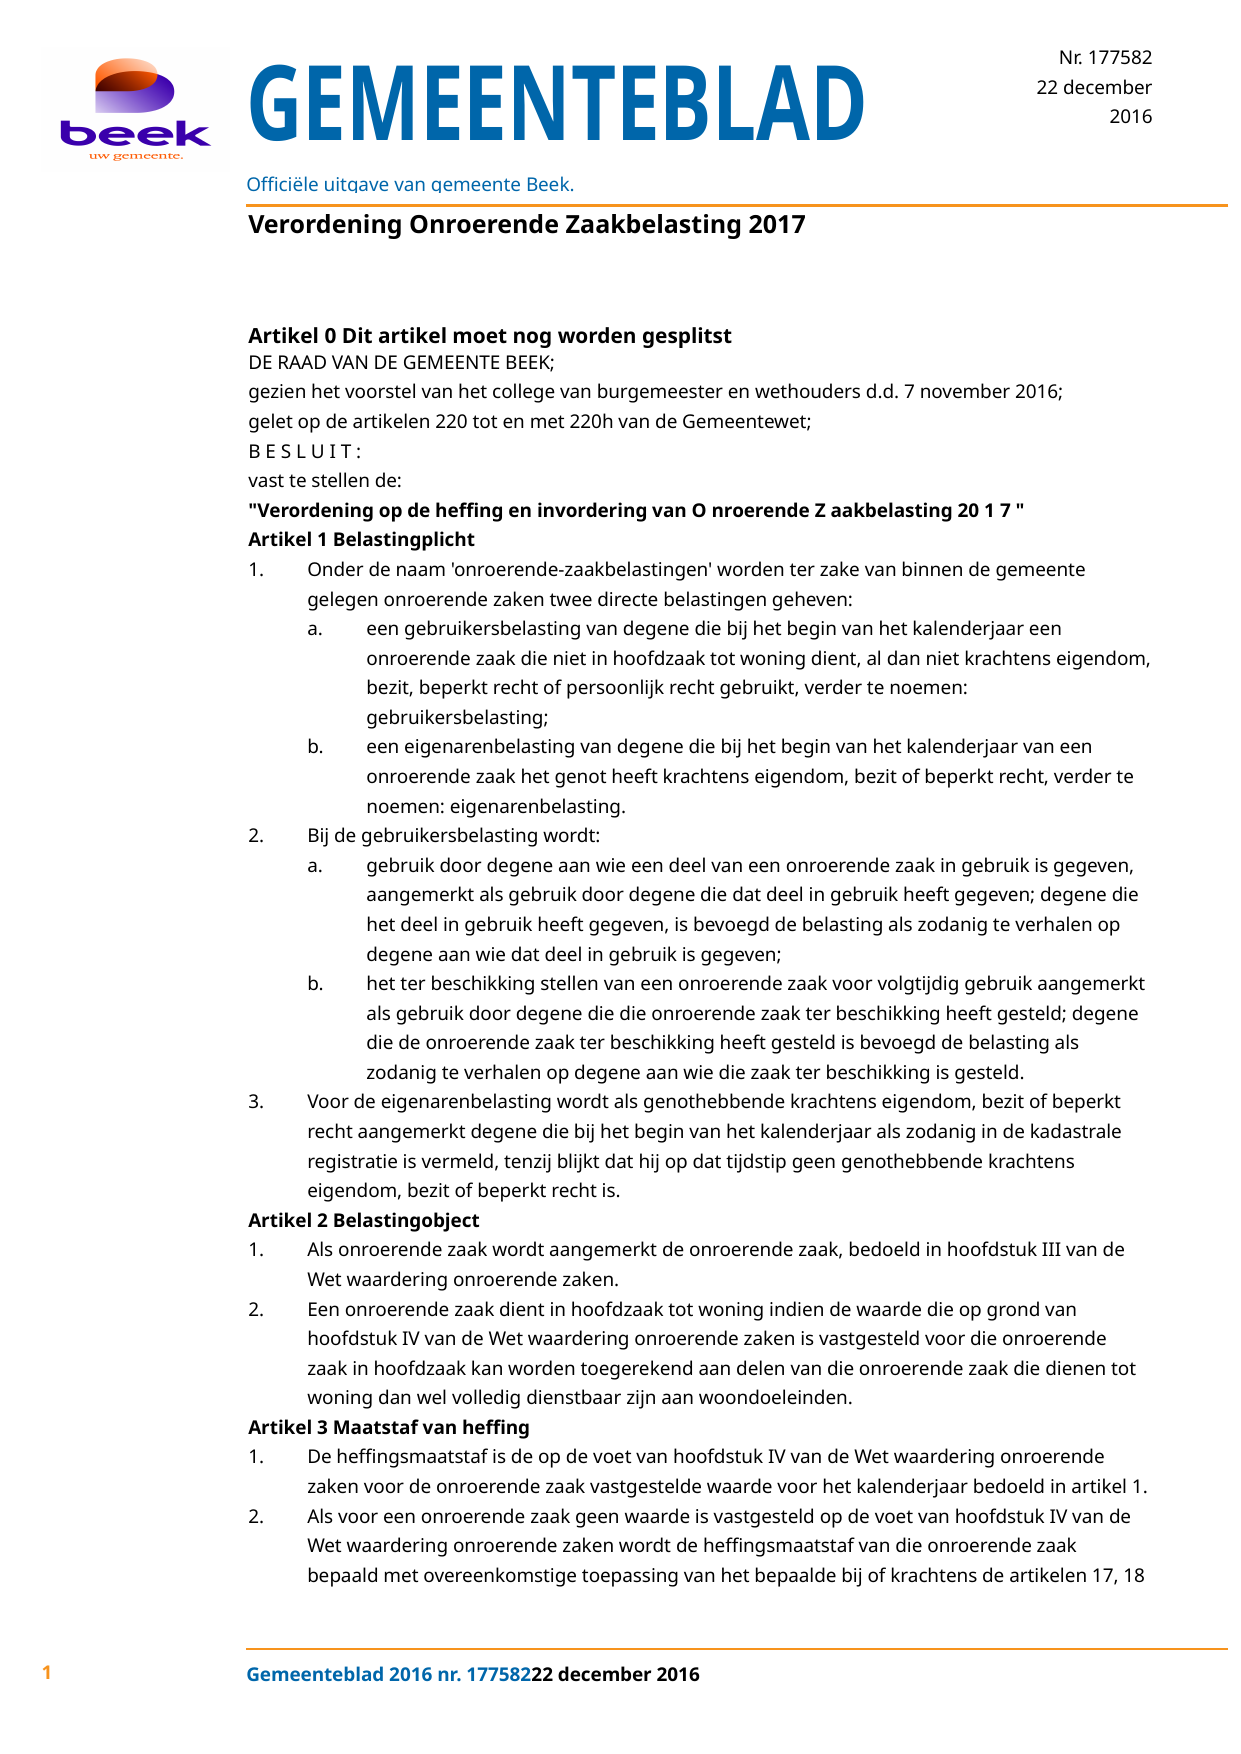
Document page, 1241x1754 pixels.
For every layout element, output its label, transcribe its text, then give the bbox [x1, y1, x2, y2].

list een eigenarenbelasting van degene die bij het begin van het kalenderjaar van een onroerende zaak het genot heeft krachtens eigendom, bezit of beperkt recht, verder te noemen: eigenarenbelasting. [307, 734, 1152, 819]
text vast te stellen de: [248, 467, 1152, 493]
text Artikel 0 Dit artikel moet nog worden gesplitst [248, 321, 1152, 349]
text DE RAAD VAN DE GEMEENTE BEEK; [248, 349, 1152, 375]
text Artikel 3 Maatstaf van heffing [248, 1414, 1152, 1440]
list Onder de naam 'onroerende-zaakbelastingen' worden ter zake van binnen de gemeente gelegen onroerende zaken twee directe belastingen geheven: [248, 556, 1152, 612]
list Een onroerende zaak dient in hoofdzaak tot woning indien de waarde die op grond van hoofdstuk IV van de Wet waardering onroerende zaken is vastgesteld voor die onroerende zaak in hoofdzaak kan worden toegerekend aan delen van die onroerende zaak die dienen tot woning dan wel volledig dienstbaar zijn aan woondoeleinden. [248, 1296, 1152, 1410]
text Artikel 1 Belastingplicht [248, 527, 1152, 552]
text B E S L U I T : [248, 438, 1152, 464]
list Bij de gebruikersbelasting wordt: [248, 822, 1152, 848]
list De heffingsmaatstaf is de op de voet van hoofdstuk IV van de Wet waardering onroerende zaken voor de onroerende zaak vastgestelde waarde voor het kalenderjaar bedoeld in artikel 1. [248, 1444, 1152, 1499]
list Als onroerende zaak wordt aangemerkt de onroerende zaak, bedoeld in hoofdstuk III van de Wet waardering onroerende zaken. [248, 1237, 1152, 1292]
list Als voor een onroerende zaak geen waarde is vastgesteld op de voet van hoofdstuk IV van de Wet waardering onroerende zaken wordt de heffingsmaatstaf van die onroerende zaak bepaald met overeenkomstige toepassing van het bepaalde bij of krachtens de artikelen 17, 18 [248, 1503, 1152, 1588]
text gelet op de artikelen 220 tot en met 220h van de Gemeentewet; [248, 408, 1152, 434]
text "Verordening op de heffing en invordering van O nroerende Z aakbelasting 20 1 7 " [248, 497, 1152, 523]
list gebruik door degene aan wie een deel van een onroerende zaak in gebruik is gegeven, aangemerkt als gebruik door degene die dat deel in gebruik heeft gegeven; degene die het deel in gebruik heeft gegeven, is bevoegd de belasting als zodanig te verhalen op degene aan wie dat deel in gebruik is gegeven; [307, 852, 1152, 967]
list het ter beschikking stellen van een onroerende zaak voor volgtijdig gebruik aangemerkt als gebruik door degene die die onroerende zaak ter beschikking heeft gesteld; degene die de onroerende zaak ter beschikking heeft gesteld is bevoegd de belasting als zodanig te verhalen op degene aan wie die zaak ter beschikking is gesteld. [307, 970, 1152, 1085]
list Voor de eigenarenbelasting wordt als genothebbende krachtens eigendom, bezit of beperkt recht aangemerkt degene die bij het begin van het kalenderjaar als zodanig in de kadastrale registratie is vermeld, tenzij blijkt dat hij op dat tijdstip geen genothebbende krachtens eigendom, bezit of beperkt recht is. [248, 1089, 1152, 1203]
text Artikel 2 Belastingobject [248, 1207, 1152, 1233]
text gezien het voorstel van het college van burgemeester en wethouders d.d. 7 november 2016; [248, 379, 1152, 404]
list een gebruikersbelasting van degene die bij het begin van het kalenderjaar een onroerende zaak die niet in hoofdzaak tot woning dient, al dan niet krachtens eigendom, bezit, beperkt recht of persoonlijk recht gebruikt, verder te noemen: gebruikersbelasting; [307, 615, 1152, 730]
text Verordening Onroerende Zaakbelasting 2017 [248, 207, 1152, 241]
picture [41, 47, 231, 172]
